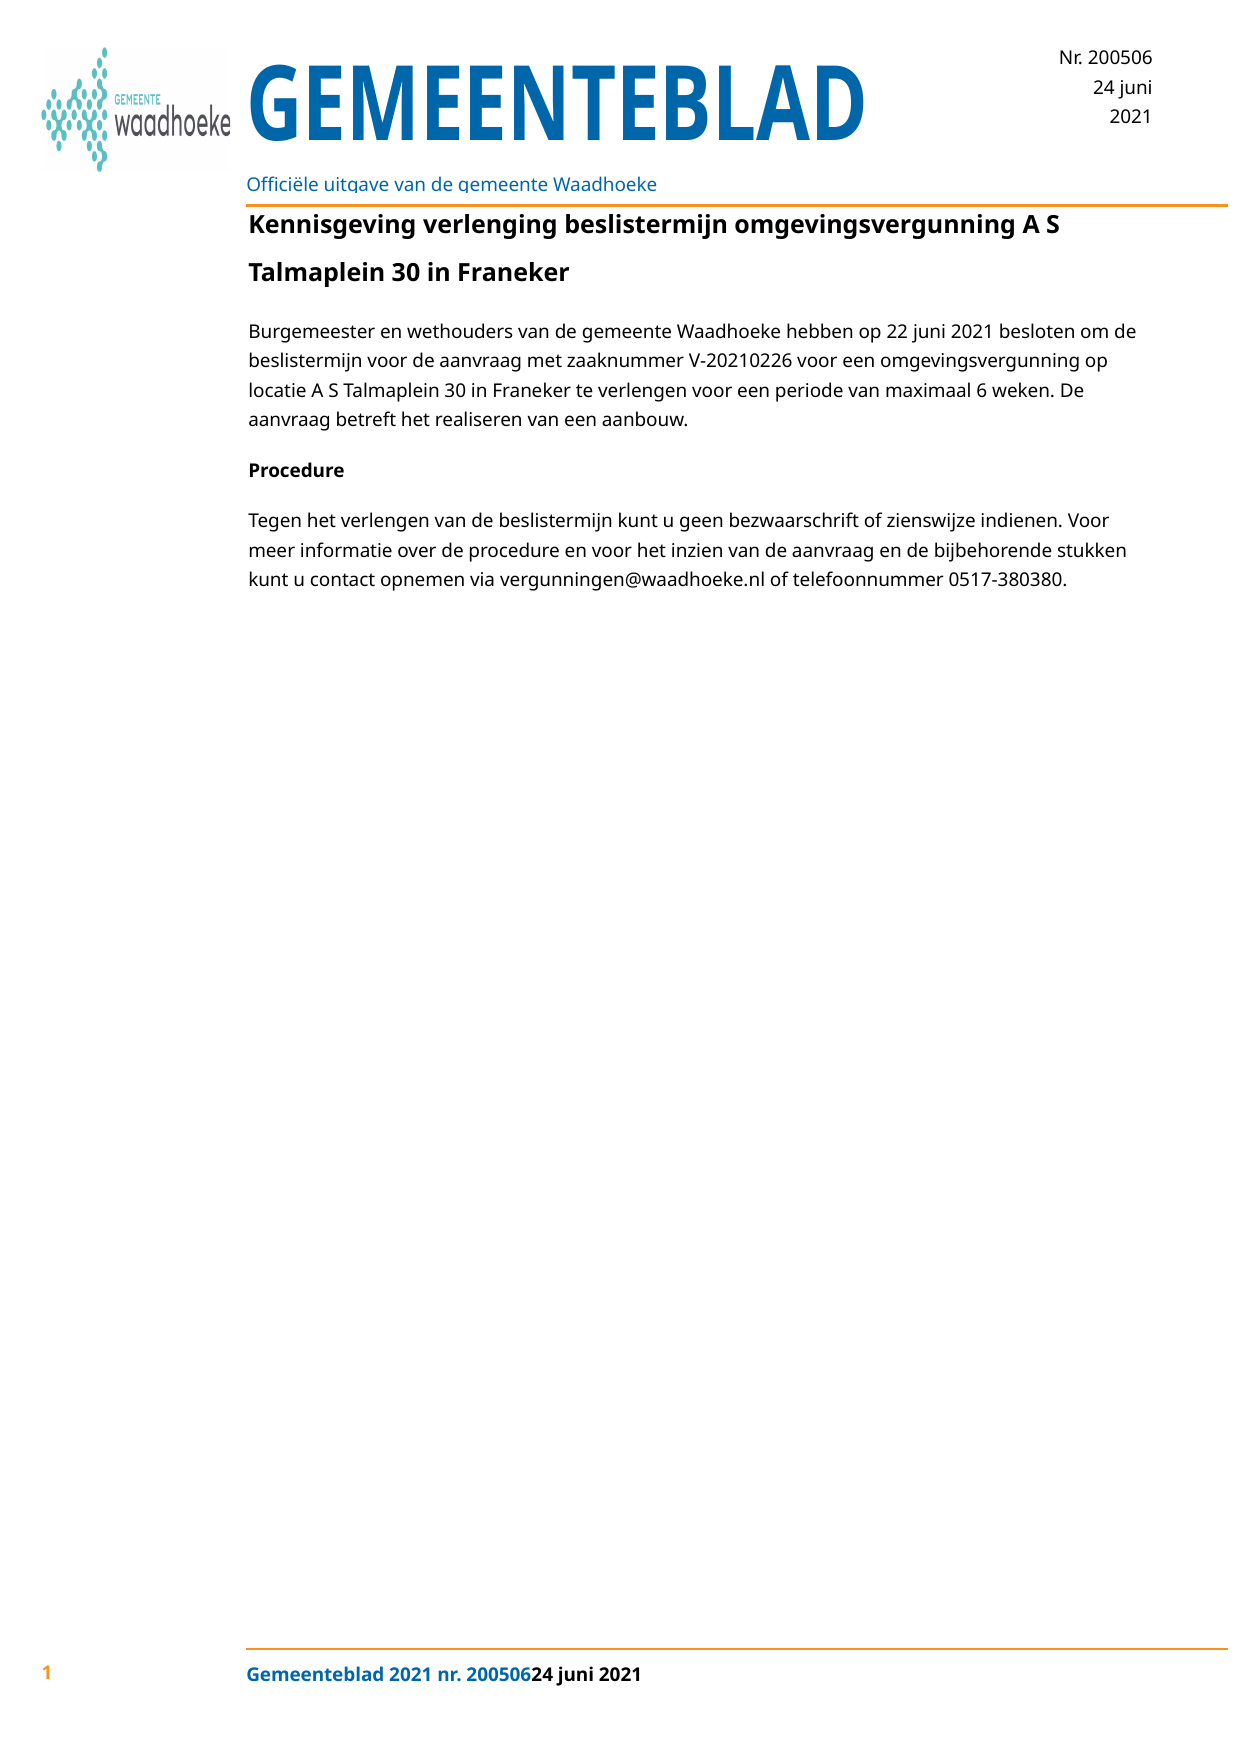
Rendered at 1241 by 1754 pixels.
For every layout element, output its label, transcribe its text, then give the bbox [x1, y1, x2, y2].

text Kennisgeving verlenging beslistermijn omgevingsvergunning A S Talmaplein 30 in Franeker [248, 207, 1152, 288]
text Tegen het verlengen van de beslistermijn kunt u geen bezwaarschrift of zienswijze indienen. Voor meer informatie over de procedure en voor het inzien van de aanvraag en de bijbehorende stukken kunt u contact opnemen via vergunningen@waadhoeke.nl of telefoonnummer 0517-380380. [248, 507, 1152, 592]
text Burgemeester en wethouders van de gemeente Waadhoeke hebben op 22 juni 2021 besloten om de beslistermijn voor de aanvraag met zaaknummer V-20210226 voor een omgevingsvergunning op locatie A S Talmaplein 30 in Franeker te verlengen voor een periode van maximaal 6 weken. De aanvraag betreft het realiseren van een aanbouw. [248, 318, 1152, 432]
text Procedure [248, 457, 1152, 483]
picture [41, 47, 231, 172]
